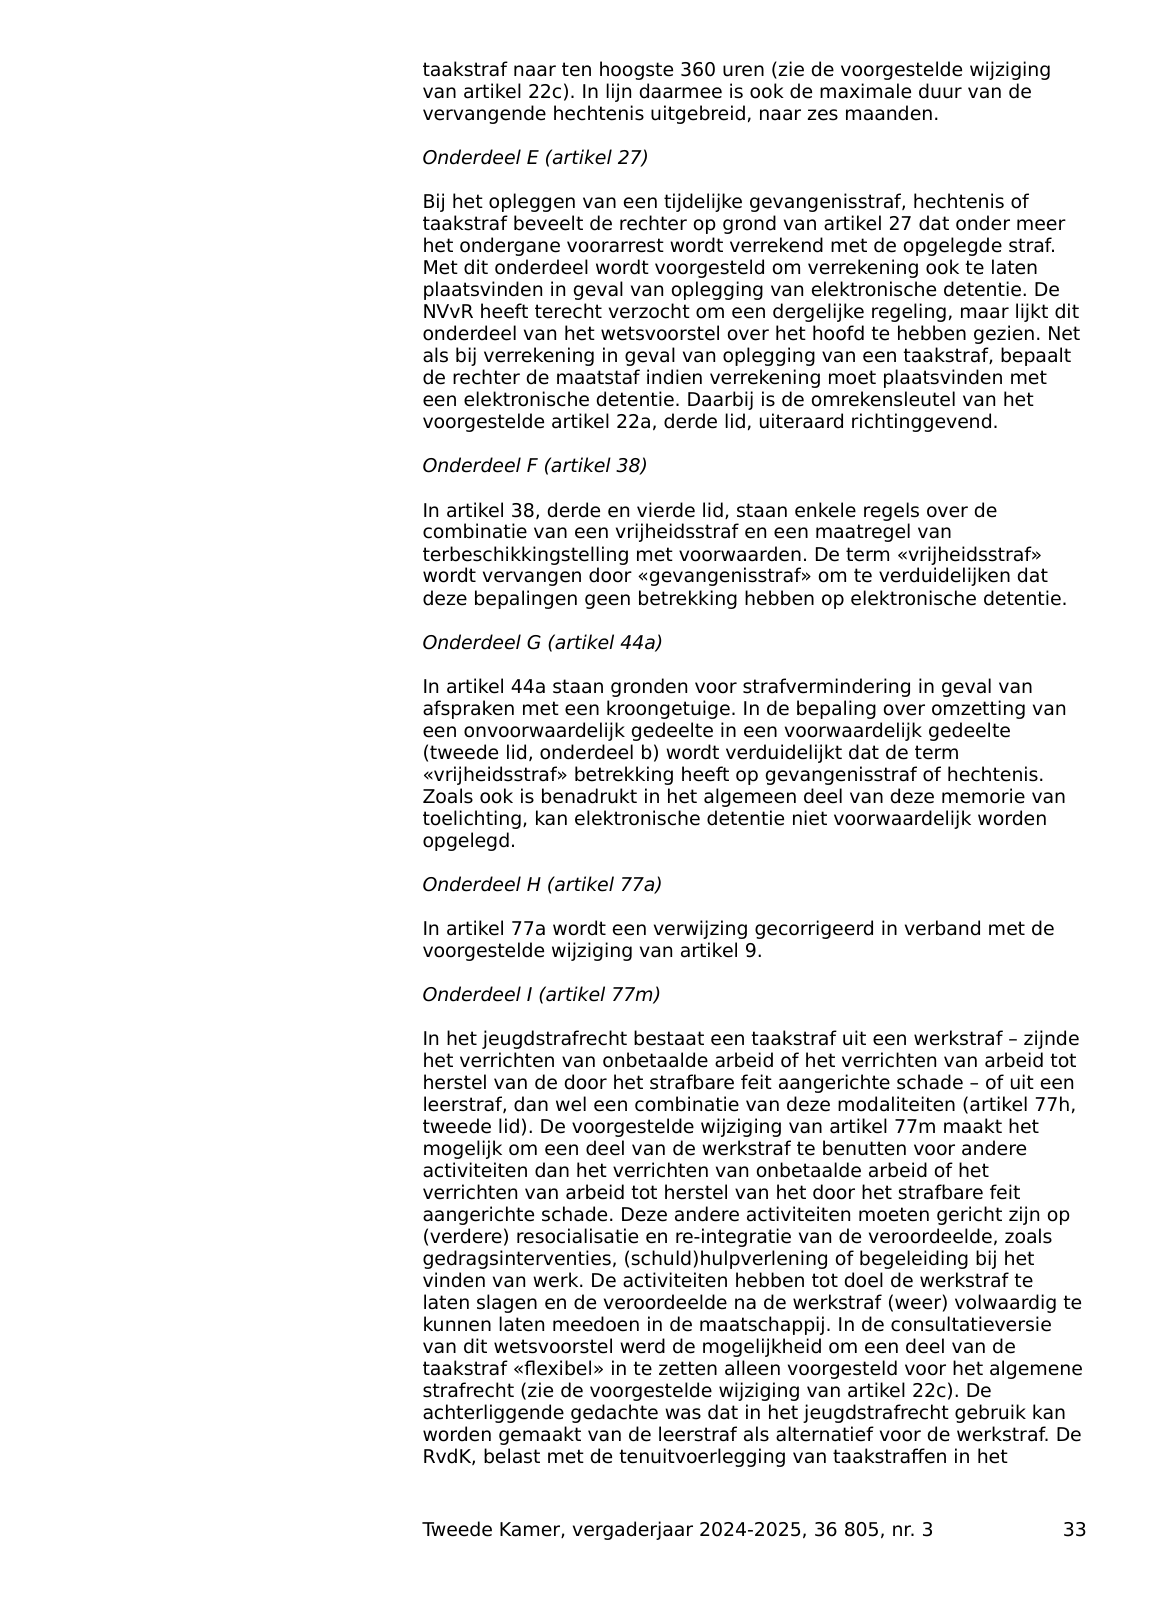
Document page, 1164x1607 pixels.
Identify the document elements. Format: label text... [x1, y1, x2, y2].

text In artikel 77a wordt een verwijzing gecorrigeerd in verband met de voorgestelde wijziging van artikel 9. [422, 918, 1087, 962]
text In artikel 44a staan gronden voor strafvermindering in geval van afspraken met een kroongetuige. In de bepaling over omzetting van een onvoorwaardelijk gedeelte in een voorwaardelijk gedeelte (tweede lid, onderdeel b) wordt verduidelijkt dat de term «vrijheidsstraf» betrekking heeft op gevangenisstraf of hechtenis. Zoals ook is benadrukt in het algemeen deel van deze memorie van toelichting, kan elektronische detentie niet voorwaardelijk worden opgelegd. [422, 676, 1087, 852]
text In artikel 38, derde en vierde lid, staan enkele regels over de combinatie van een vrijheidsstraf en een maatregel van terbeschikkingstelling met voorwaarden. De term «vrijheidsstraf» wordt vervangen door «gevangenisstraf» om te verduidelijken dat deze bepalingen geen betrekking hebben op elektronische detentie. [422, 499, 1087, 609]
subtitle Onderdeel E (artikel 27) [422, 147, 1087, 169]
text taakstraf naar ten hoogste 360 uren (zie de voorgestelde wijziging van artikel 22c). In lijn daarmee is ook de maximale duur van de vervangende hechtenis uitgebreid, naar zes maanden. [422, 59, 1087, 125]
subtitle Onderdeel H (artikel 77a) [422, 874, 1087, 896]
subtitle Onderdeel F (artikel 38) [422, 455, 1087, 477]
subtitle Onderdeel G (artikel 44a) [422, 632, 1087, 653]
text In het jeugdstrafrecht bestaat een taakstraf uit een werkstraf – zijnde het verrichten van onbetaalde arbeid of het verrichten van arbeid tot herstel van de door het strafbare feit aangerichte schade – of uit een leerstraf, dan wel een combinatie van deze modaliteiten (artikel 77h, tweede lid). De voorgestelde wijziging van artikel 77m maakt het mogelijk om een deel van de werkstraf te benutten voor andere activiteiten dan het verrichten van onbetaalde arbeid of het verrichten van arbeid tot herstel van het door het strafbare feit aangerichte schade. Deze andere activiteiten moeten gericht zijn op (verdere) resocialisatie en re-integratie van de veroordeelde, zoals gedragsinterventies, (schuld)hulpverlening of begeleiding bij het vinden van werk. De activiteiten hebben tot doel de werkstraf te laten slagen en de veroordeelde na de werkstraf (weer) volwaardig te kunnen laten meedoen in de maatschappij. In de consultatieversie van dit wetsvoorstel werd de mogelijkheid om een deel van de taakstraf «flexibel» in te zetten alleen voorgesteld voor het algemene strafrecht (zie de voorgestelde wijziging van artikel 22c). De achterliggende gedachte was dat in het jeugdstrafrecht gebruik kan worden gemaakt van de leerstraf als alternatief voor de werkstraf. De RvdK, belast met de tenuitvoerlegging van taakstraffen in het [422, 1028, 1087, 1468]
subtitle Onderdeel I (artikel 77m) [422, 984, 1087, 1006]
text Bij het opleggen van een tijdelijke gevangenisstraf, hechtenis of taakstraf beveelt de rechter op grond van artikel 27 dat onder meer het ondergane voorarrest wordt verrekend met de opgelegde straf. Met dit onderdeel wordt voorgesteld om verrekening ook te laten plaatsvinden in geval van oplegging van elektronische detentie. De NVvR heeft terecht verzocht om een dergelijke regeling, maar lijkt dit onderdeel van het wetsvoorstel over het hoofd te hebben gezien. Net als bij verrekening in geval van oplegging van een taakstraf, bepaalt de rechter de maatstaf indien verrekening moet plaatsvinden met een elektronische detentie. Daarbij is de omrekensleutel van het voorgestelde artikel 22a, derde lid, uiteraard richtinggevend. [422, 191, 1087, 433]
